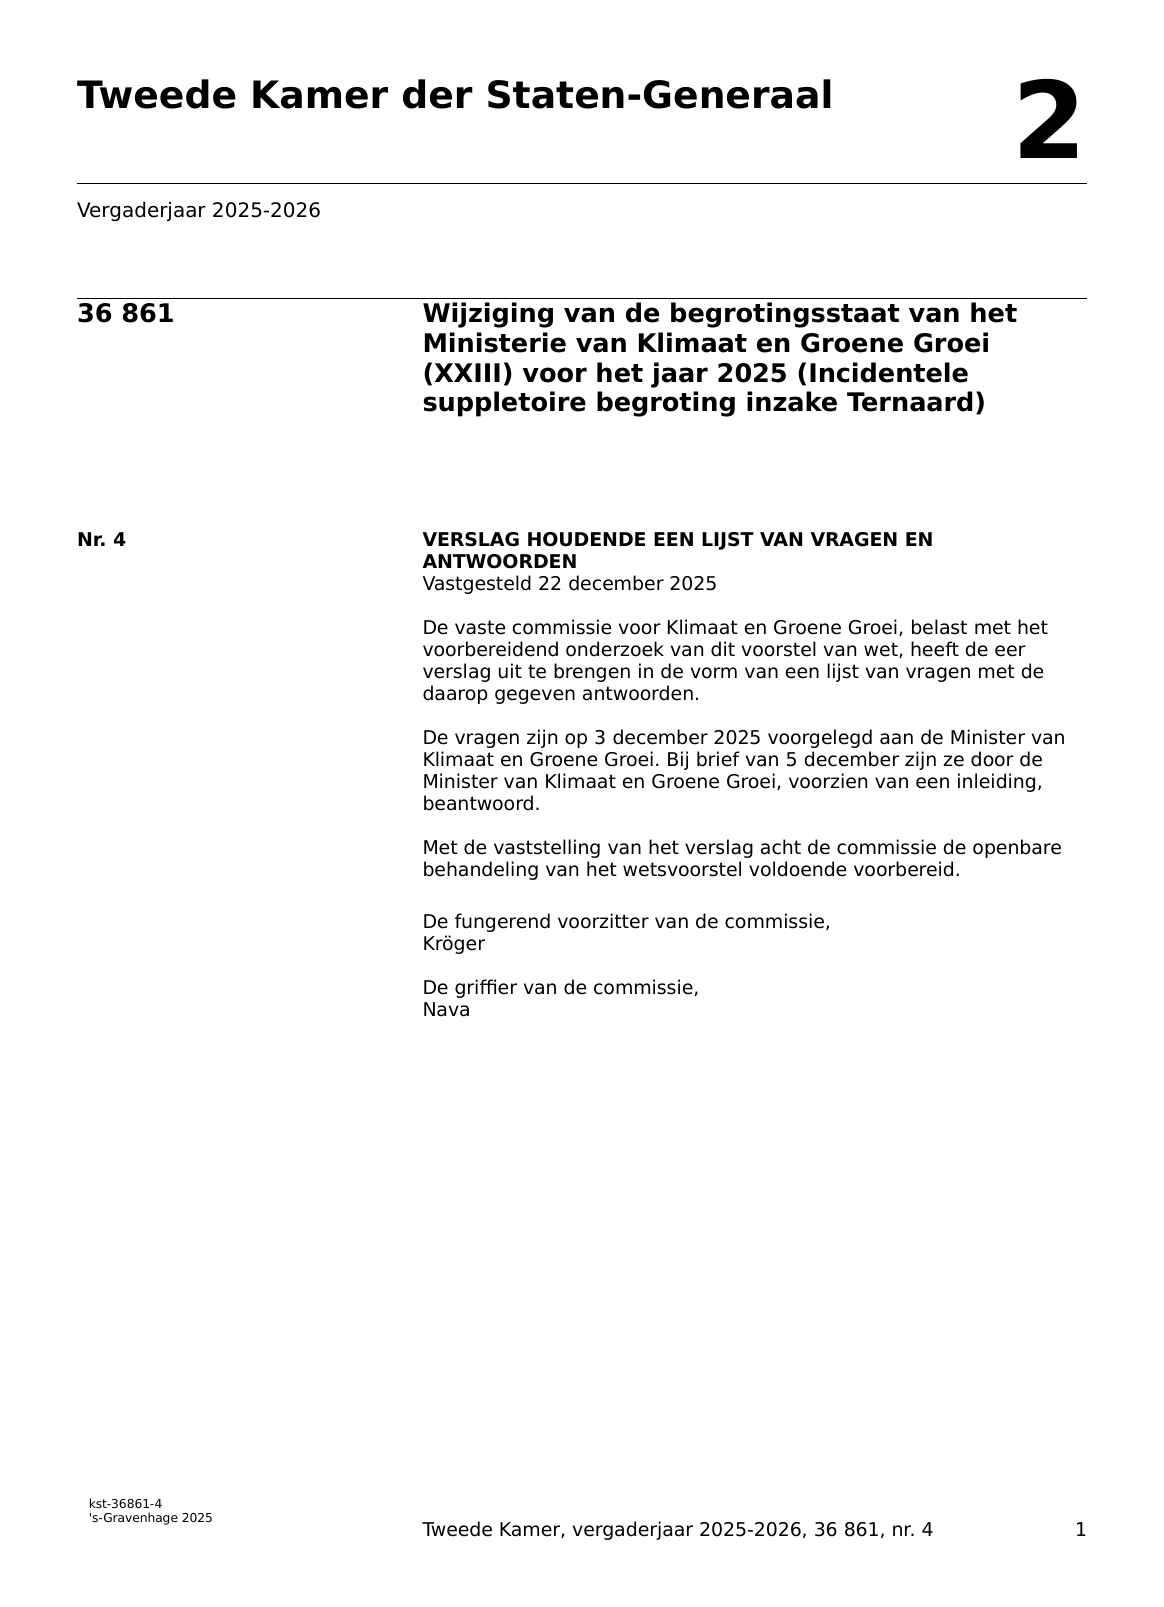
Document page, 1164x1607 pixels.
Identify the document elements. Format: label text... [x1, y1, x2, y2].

text De griffier van de commissie, Nava [422, 977, 1087, 1021]
text De vaste commissie voor Klimaat en Groene Groei, belast met het voorbereidend onderzoek van dit voorstel van wet, heeft de eer verslag uit te brengen in de vorm van een lijst van vragen met de daarop gegeven antwoorden. [422, 617, 1087, 705]
table_cell Vergaderjaar 2025-2026 [77, 184, 1087, 298]
text De fungerend voorzitter van de commissie, Kröger [422, 911, 1087, 955]
text Vastgesteld 22 december 2025 [422, 573, 1087, 595]
text kst-36861-4 [88, 1497, 323, 1511]
table_header Tweede Kamer der Staten-Generaal [77, 59, 886, 183]
text 's-Gravenhage 2025 [88, 1511, 323, 1525]
text Met de vaststelling van het verslag acht de commissie de openbare behandeling van het wetsvoorstel voldoende voorbereid. [422, 837, 1087, 881]
subtitle Nr. 4 VERSLAG HOUDENDE EEN LIJST VAN VRAGEN EN ANTWOORDEN [77, 529, 1087, 573]
text De vragen zijn op 3 december 2025 voorgelegd aan de Minister van Klimaat en Groene Groei. Bij brief van 5 december zijn ze door de Minister van Klimaat en Groene Groei, voorzien van een inleiding, beantwoord. [422, 727, 1087, 815]
subtitle 36 861 Wijziging van de begrotingsstaat van het Ministerie van Klimaat en Groene Groei (XXIII) voor het jaar 2025 (Incidentele suppletoire begroting inzake Ternaard) [77, 299, 1087, 418]
table_header 2 [886, 59, 1087, 183]
